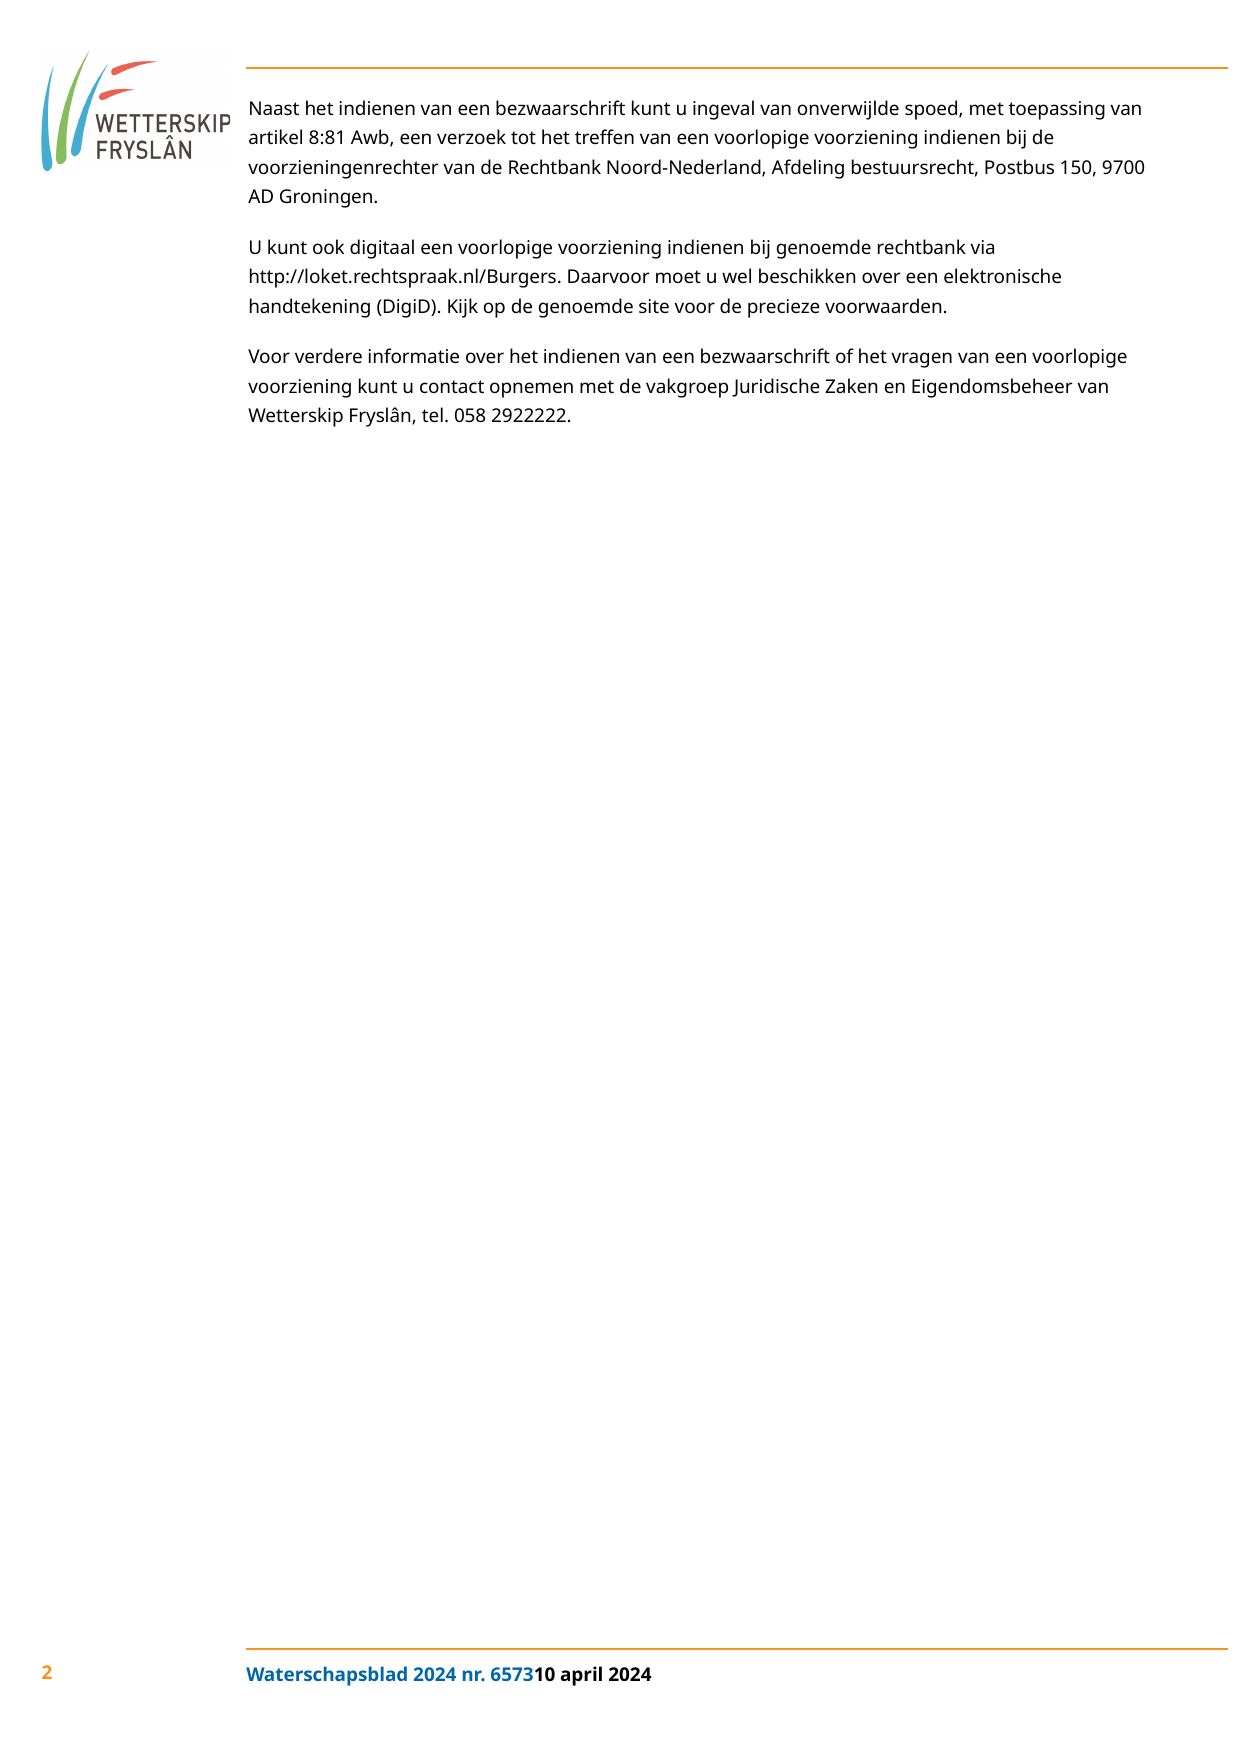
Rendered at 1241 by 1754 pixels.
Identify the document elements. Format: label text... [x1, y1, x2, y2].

picture [41, 47, 231, 172]
text Voor verdere informatie over het indienen van een bezwaarschrift of het vragen van een voorlopige voorziening kunt u contact opnemen met de vakgroep Juridische Zaken en Eigendomsbeheer van Wetterskip Fryslân, tel. 058 2922222. [248, 343, 1152, 428]
text U kunt ook digitaal een voorlopige voorziening indienen bij genoemde rechtbank via http://loket.rechtspraak.nl/Burgers. Daarvoor moet u wel beschikken over een elektronische handtekening (DigiD). Kijk op de genoemde site voor de precieze voorwaarden. [248, 234, 1152, 319]
text Naast het indienen van een bezwaarschrift kunt u ingeval van onverwijlde spoed, met toepassing van artikel 8:81 Awb, een verzoek tot het treffen van een voorlopige voorziening indienen bij de voorzieningenrechter van de Rechtbank Noord-Nederland, Afdeling bestuursrecht, Postbus 150, 9700 AD Groningen. [248, 95, 1152, 209]
